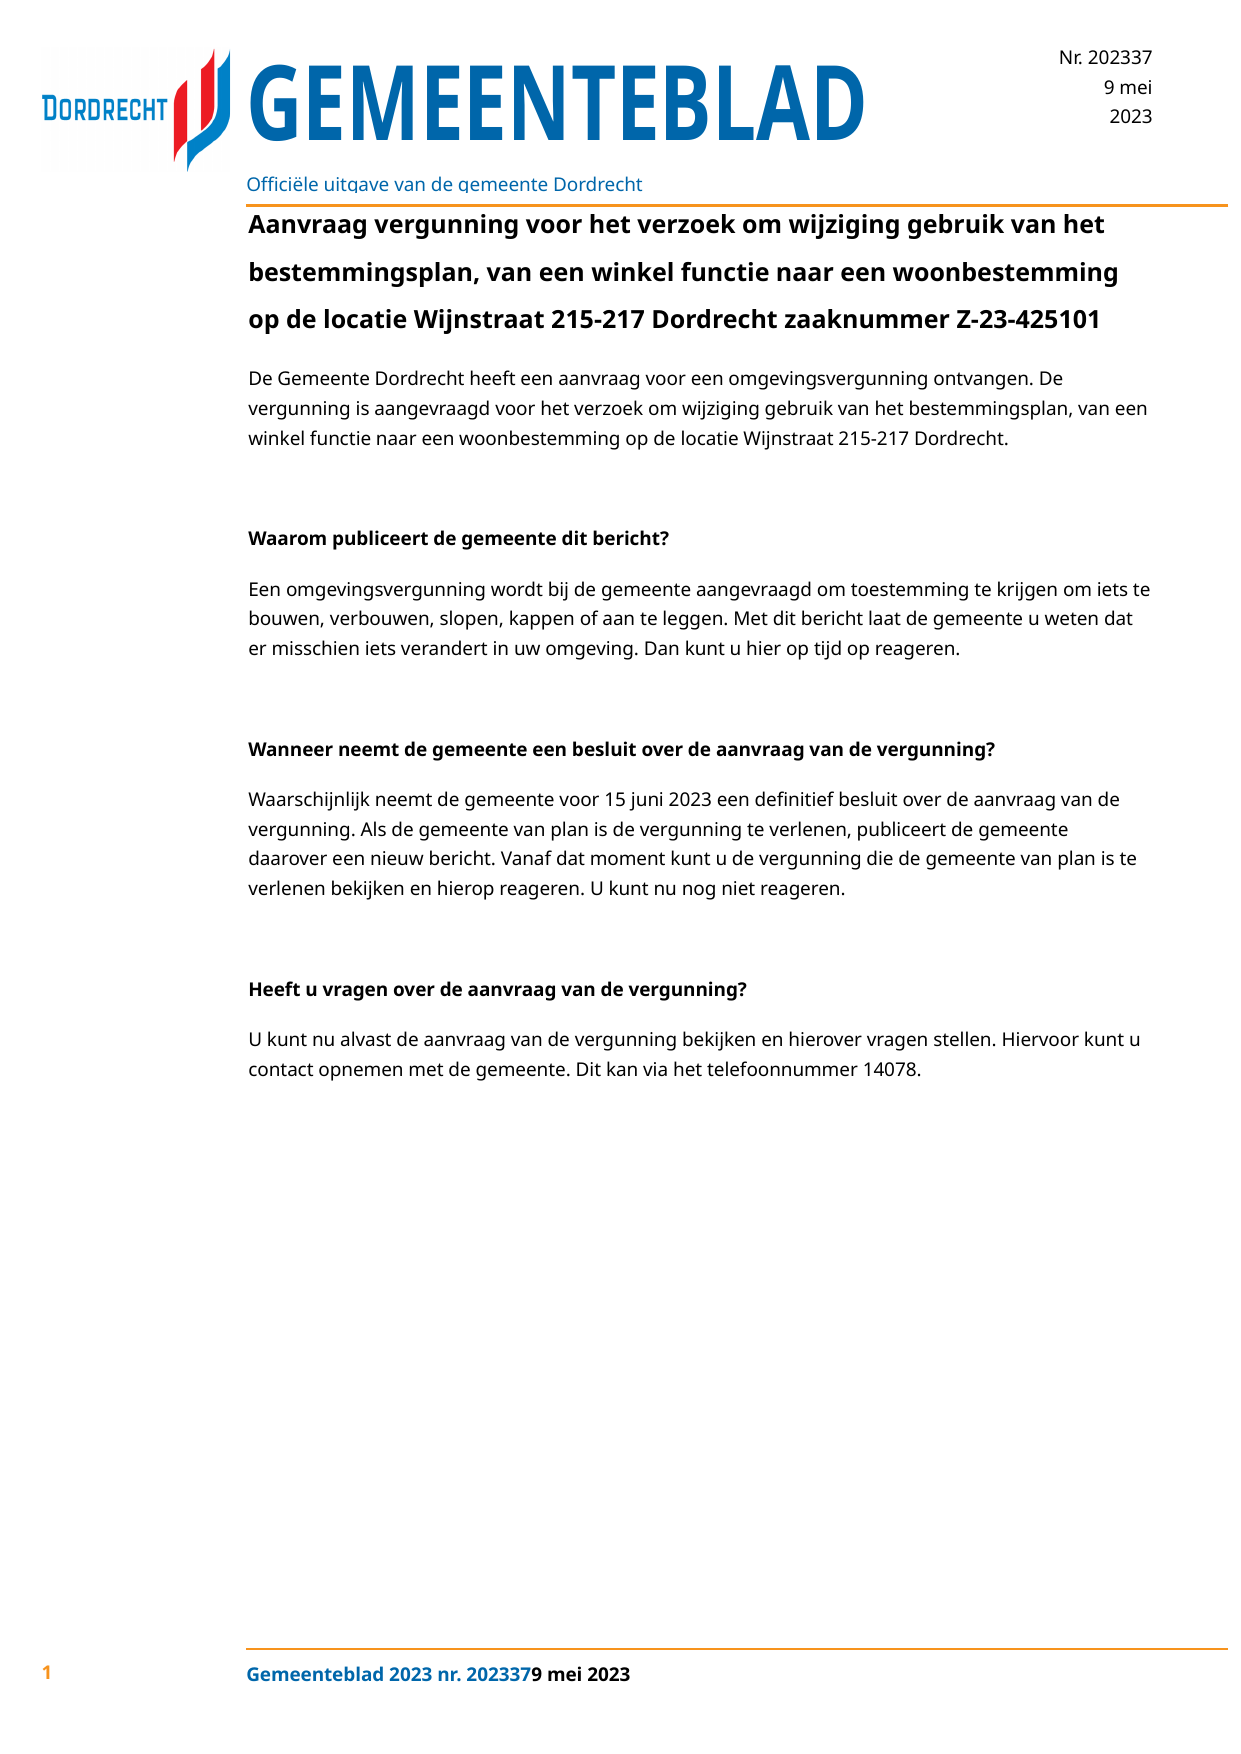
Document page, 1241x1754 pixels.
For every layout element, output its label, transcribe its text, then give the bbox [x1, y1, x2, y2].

text Wanneer neemt de gemeente een besluit over de aanvraag van de vergunning? [248, 736, 1152, 762]
text U kunt nu alvast de aanvraag van de vergunning bekijken en hierover vragen stellen. Hiervoor kunt u contact opnemen met de gemeente. Dit kan via het telefoonnummer 14078. [248, 1026, 1152, 1082]
text Heeft u vragen over de aanvraag van de vergunning? [248, 976, 1152, 1002]
text Waarschijnlijk neemt de gemeente voor 15 juni 2023 een definitief besluit over de aanvraag van de vergunning. Als de gemeente van plan is de vergunning te verlenen, publiceert de gemeente daarover een nieuw bericht. Vanaf dat moment kunt u de vergunning die de gemeente van plan is te verlenen bekijken en hierop reageren. U kunt nu nog niet reageren. [248, 786, 1152, 901]
text De Gemeente Dordrecht heeft een aanvraag voor een omgevingsvergunning ontvangen. De vergunning is aangevraagd voor het verzoek om wijziging gebruik van het bestemmingsplan, van een winkel functie naar een woonbestemming op de locatie Wijnstraat 215-217 Dordrecht. [248, 366, 1152, 450]
text Waarom publiceert de gemeente dit bericht? [248, 526, 1152, 551]
text Een omgevingsvergunning wordt bij de gemeente aangevraagd om toestemming te krijgen om iets te bouwen, verbouwen, slopen, kappen of aan te leggen. Met dit bericht laat de gemeente u weten dat er misschien iets verandert in uw omgeving. Dan kunt u hier op tijd op reageren. [248, 576, 1152, 661]
text Aanvraag vergunning voor het verzoek om wijziging gebruik van het bestemmingsplan, van een winkel functie naar een woonbestemming op de locatie Wijnstraat 215-217 Dordrecht zaaknummer Z-23-425101 [248, 207, 1152, 336]
picture [41, 47, 231, 172]
